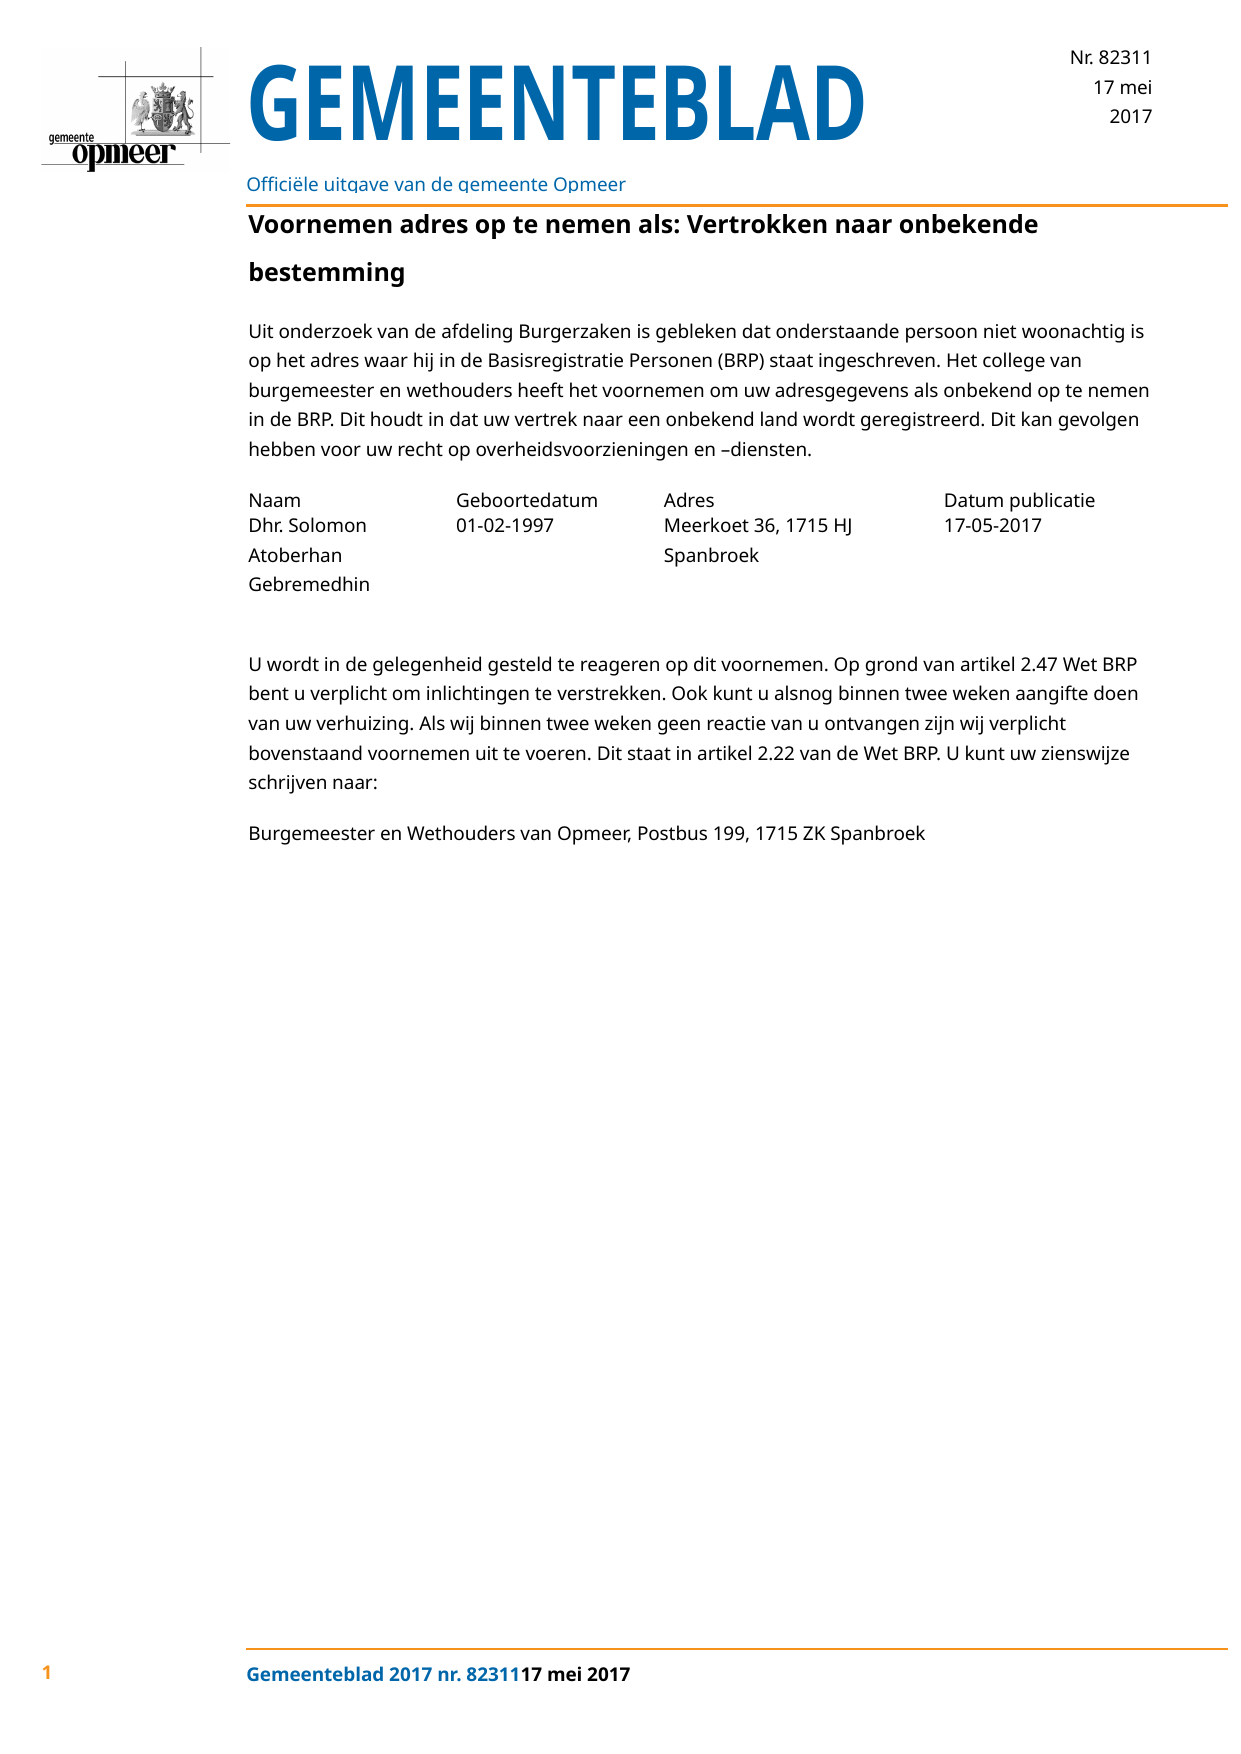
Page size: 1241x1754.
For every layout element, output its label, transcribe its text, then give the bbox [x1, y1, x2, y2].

table_cell 01-02-1997 [456, 513, 664, 597]
text Uit onderzoek van de afdeling Burgerzaken is gebleken dat onderstaande persoon niet woonachtig is op het adres waar hij in de Basisregistratie Personen (BRP) staat ingeschreven. Het college van burgemeester en wethouders heeft het voornemen om uw adresgegevens als onbekend op te nemen in de BRP. Dit houdt in dat uw vertrek naar een onbekend land wordt geregistreerd. Dit kan gevolgen hebben voor uw recht op overheidsvoorzieningen en –diensten. [248, 318, 1152, 462]
table_cell 17-05-2017 [944, 513, 1152, 597]
table_header Datum publicatie [944, 487, 1152, 512]
table_cell Meerkoet 36, 1715 HJ Spanbroek [664, 513, 944, 597]
text U wordt in de gelegenheid gesteld te reageren op dit voornemen. Op grond van artikel 2.47 Wet BRP bent u verplicht om inlichtingen te verstrekken. Ook kunt u alsnog binnen twee weken aangifte doen van uw verhuizing. Als wij binnen twee weken geen reactie van u ontvangen zijn wij verplicht bovenstaand voornemen uit te voeren. Dit staat in artikel 2.22 van de Wet BRP. U kunt uw zienswijze schrijven naar: [248, 651, 1152, 795]
text Voornemen adres op te nemen als: Vertrokken naar onbekende bestemming [248, 207, 1152, 288]
picture [41, 47, 231, 172]
table_header Geboortedatum [456, 487, 664, 512]
table_header Naam [248, 487, 456, 512]
text Burgemeester en Wethouders van Opmeer, Postbus 199, 1715 ZK Spanbroek [248, 820, 1152, 846]
table_cell Dhr. Solomon Atoberhan Gebremedhin [248, 513, 456, 597]
table_header Adres [664, 487, 944, 512]
